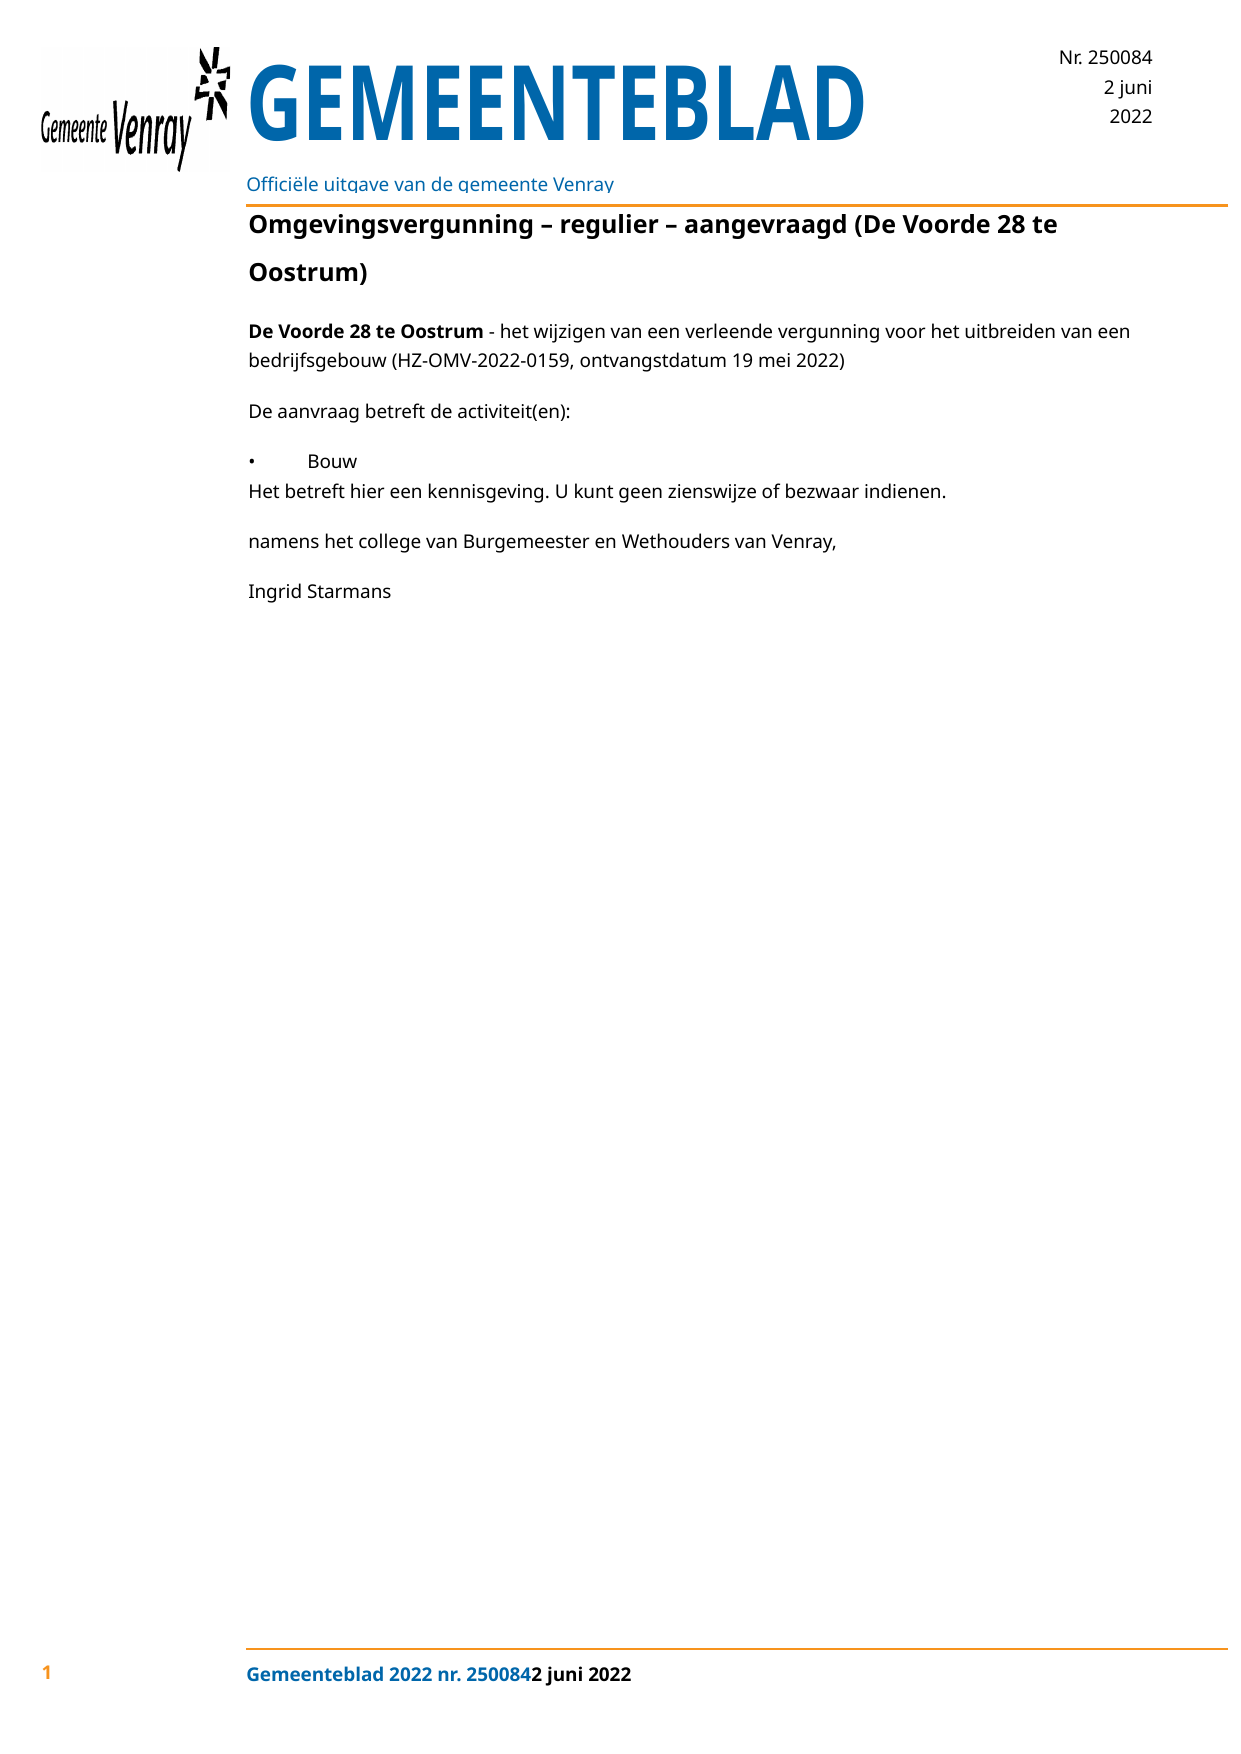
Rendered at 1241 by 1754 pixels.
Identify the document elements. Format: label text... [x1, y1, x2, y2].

picture [41, 47, 231, 172]
text Ingrid Starmans [248, 579, 1152, 604]
text namens het college van Burgemeester en Wethouders van Venray, [248, 528, 1152, 554]
list Bouw [248, 448, 1152, 474]
text De Voorde 28 te Oostrum - het wijzigen van een verleende vergunning voor het uitbreiden van een bedrijfsgebouw (HZ-OMV-2022-0159, ontvangstdatum 19 mei 2022) [248, 318, 1152, 373]
text Het betreft hier een kennisgeving. U kunt geen zienswijze of bezwaar indienen. [248, 478, 1152, 504]
text Omgevingsvergunning – regulier – aangevraagd (De Voorde 28 te Oostrum) [248, 207, 1152, 288]
text De aanvraag betreft de activiteit(en): [248, 398, 1152, 424]
